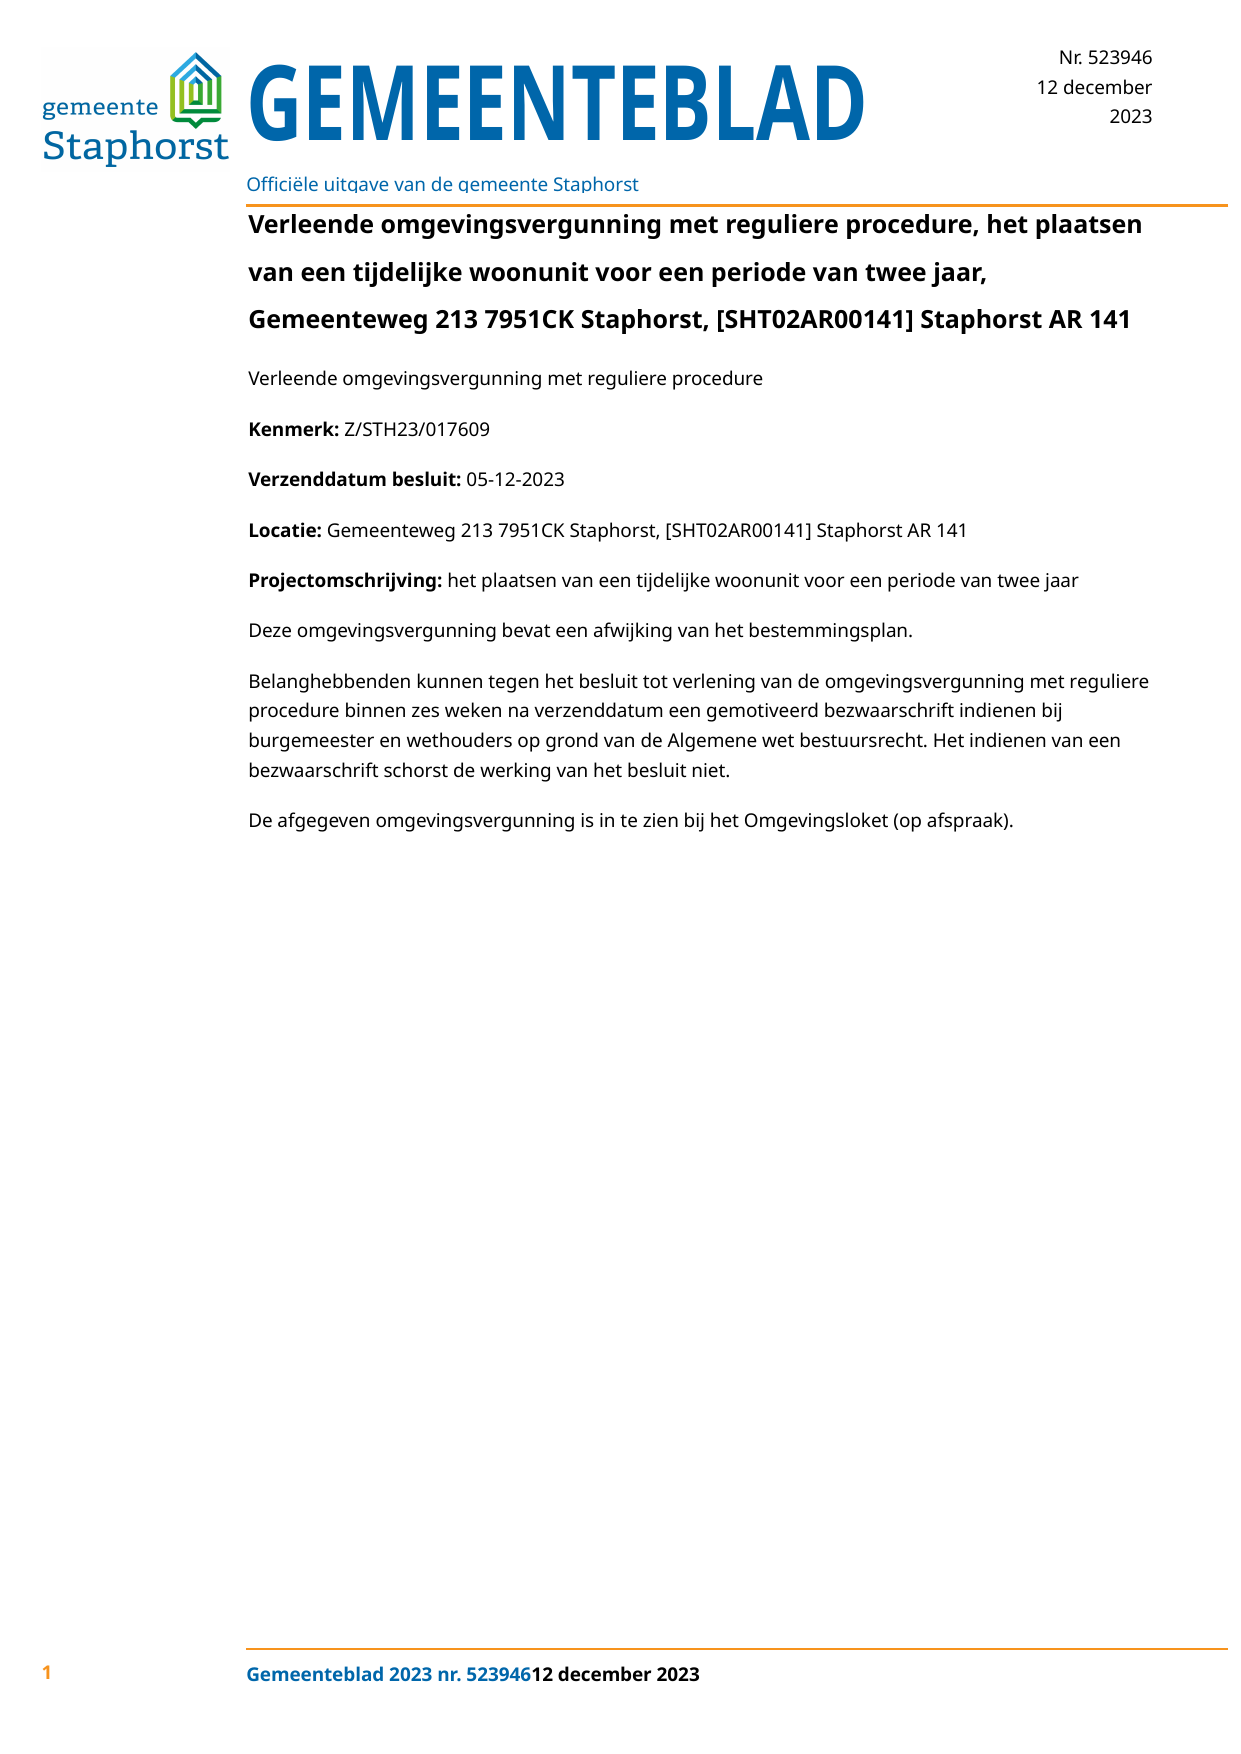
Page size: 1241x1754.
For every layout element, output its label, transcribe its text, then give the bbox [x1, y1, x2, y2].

text Verleende omgevingsvergunning met reguliere procedure, het plaatsen van een tijdelijke woonunit voor een periode van twee jaar, Gemeenteweg 213 7951CK Staphorst, [SHT02AR00141] Staphorst AR 141 [248, 207, 1152, 336]
picture [41, 47, 231, 172]
text Belanghebbenden kunnen tegen het besluit tot verlening van de omgevingsvergunning met reguliere procedure binnen zes weken na verzenddatum een gemotiveerd bezwaarschrift indienen bij burgemeester en wethouders op grond van de Algemene wet bestuursrecht. Het indienen van een bezwaarschrift schorst de werking van het besluit niet. [248, 668, 1152, 782]
text Deze omgevingsvergunning bevat een afwijking van het bestemmingsplan. [248, 618, 1152, 643]
text Verleende omgevingsvergunning met reguliere procedure [248, 366, 1152, 391]
text Kenmerk: Z/STH23/017609 [248, 416, 1152, 442]
text De afgegeven omgevingsvergunning is in te zien bij het Omgevingsloket (op afspraak). [248, 807, 1152, 833]
text Projectomschrijving: het plaatsen van een tijdelijke woonunit voor een periode van twee jaar [248, 567, 1152, 593]
text Verzenddatum besluit: 05-12-2023 [248, 466, 1152, 492]
text Locatie: Gemeenteweg 213 7951CK Staphorst, [SHT02AR00141] Staphorst AR 141 [248, 517, 1152, 542]
